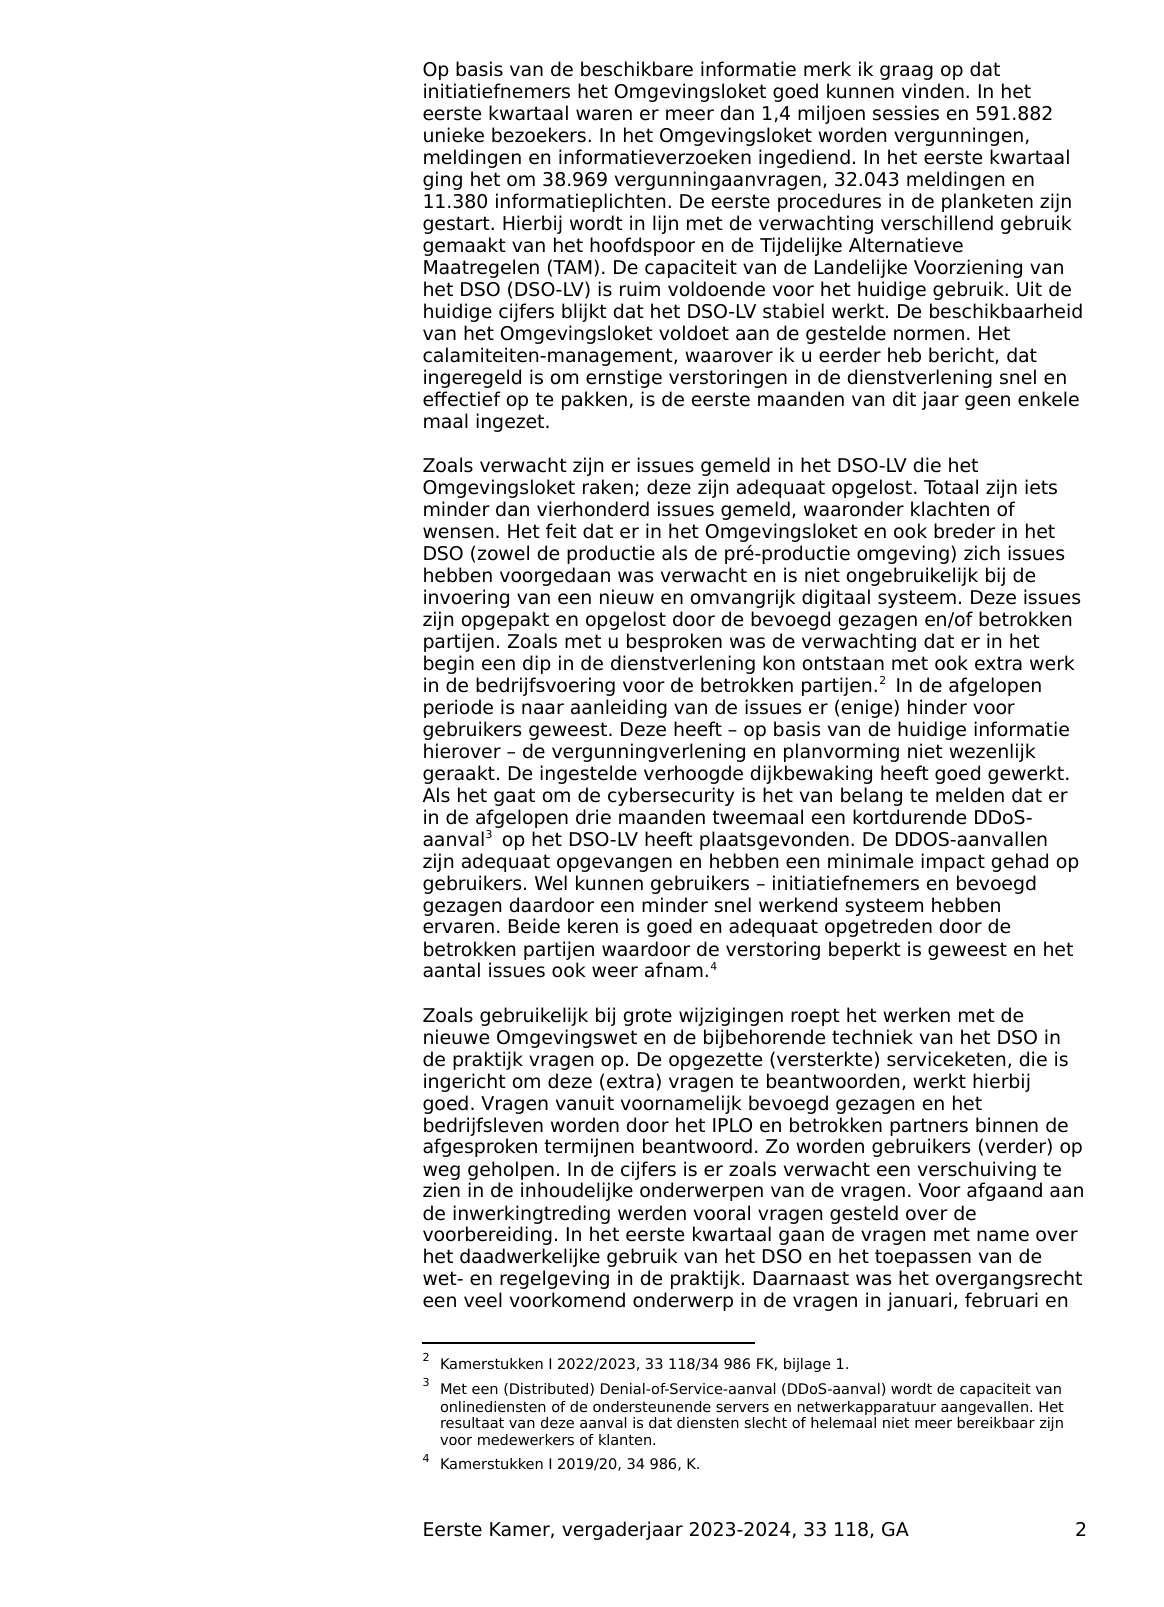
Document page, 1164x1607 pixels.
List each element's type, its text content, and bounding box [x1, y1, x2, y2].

text Op basis van de beschikbare informatie merk ik graag op dat initiatiefnemers het Omgevingsloket goed kunnen vinden. In het eerste kwartaal waren er meer dan 1,4 miljoen sessies en 591.882 unieke bezoekers. In het Omgevingsloket worden vergunningen, meldingen en informatieverzoeken ingediend. In het eerste kwartaal ging het om 38.969 vergunningaanvragen, 32.043 meldingen en 11.380 informatieplichten. De eerste procedures in de planketen zijn gestart. Hierbij wordt in lijn met de verwachting verschillend gebruik gemaakt van het hoofdspoor en de Tijdelijke Alternatieve Maatregelen (TAM). De capaciteit van de Landelijke Voorziening van het DSO (DSO-LV) is ruim voldoende voor het huidige gebruik. Uit de huidige cijfers blijkt dat het DSO-LV stabiel werkt. De beschikbaarheid van het Omgevingsloket voldoet aan de gestelde normen. Het calamiteiten-management, waarover ik u eerder heb bericht, dat ingeregeld is om ernstige verstoringen in de dienstverlening snel en effectief op te pakken, is de eerste maanden van dit jaar geen enkele maal ingezet. [422, 59, 1087, 433]
text Kamerstukken I 2022/2023, 33 118/34 986 FK, bijlage 1. [422, 1352, 1087, 1374]
text Zoals gebruikelijk bij grote wijzigingen roept het werken met de nieuwe Omgevingswet en de bijbehorende techniek van het DSO in de praktijk vragen op. De opgezette (versterkte) serviceketen, die is ingericht om deze (extra) vragen te beantwoorden, werkt hierbij goed. Vragen vanuit voornamelijk bevoegd gezagen en het bedrijfsleven worden door het IPLO en betrokken partners binnen de afgesproken termijnen beantwoord. Zo worden gebruikers (verder) op weg geholpen. In de cijfers is er zoals verwacht een verschuiving te zien in de inhoudelijke onderwerpen van de vragen. Voor afgaand aan de inwerkingtreding werden vooral vragen gesteld over de voorbereiding. In het eerste kwartaal gaan de vragen met name over het daadwerkelijke gebruik van het DSO en het toepassen van de wet- en regelgeving in de praktijk. Daarnaast was het overgangsrecht een veel voorkomend onderwerp in de vragen in januari, februari en [422, 1004, 1087, 1312]
text Zoals verwacht zijn er issues gemeld in het DSO-LV die het Omgevingsloket raken; deze zijn adequaat opgelost. Totaal zijn iets minder dan vierhonderd issues gemeld, waaronder klachten of wensen. Het feit dat er in het Omgevingsloket en ook breder in het DSO (zowel de productie als de pré-productie omgeving) zich issues hebben voorgedaan was verwacht en is niet ongebruikelijk bij de invoering van een nieuw en omvangrijk digitaal systeem. Deze issues zijn opgepakt en opgelost door de bevoegd gezagen en/of betrokken partijen. Zoals met u besproken was de verwachting dat er in het begin een dip in de dienstverlening kon ontstaan met ook extra werk in de bedrijfsvoering voor de betrokken partijen. In de afgelopen periode is naar aanleiding van de issues er (enige) hinder voor gebruikers geweest. Deze heeft – op basis van de huidige informatie hierover – de vergunningverlening en planvorming niet wezenlijk geraakt. De ingestelde verhoogde dijkbewaking heeft goed gewerkt. Als het gaat om de cybersecurity is het van belang te melden dat er in de afgelopen drie maanden tweemaal een kortdurende DDoS-aanval op het DSO-LV heeft plaatsgevonden. De DDOS-aanvallen zijn adequaat opgevangen en hebben een minimale impact gehad op gebruikers. Wel kunnen gebruikers – initiatiefnemers en bevoegd gezagen daardoor een minder snel werkend systeem hebben ervaren. Beide keren is goed en adequaat opgetreden door de betrokken partijen waardoor de verstoring beperkt is geweest en het aantal issues ook weer afnam. [422, 455, 1087, 982]
text Kamerstukken I 2019/20, 34 986, K. [422, 1452, 1087, 1474]
text Met een (Distributed) Denial-of-Service-aanval (DDoS-aanval) wordt de capaciteit van onlinediensten of de ondersteunende servers en netwerkapparatuur aangevallen. Het resultaat van deze aanval is dat diensten slecht of helemaal niet meer bereikbaar zijn voor medewerkers of klanten. [422, 1377, 1087, 1449]
